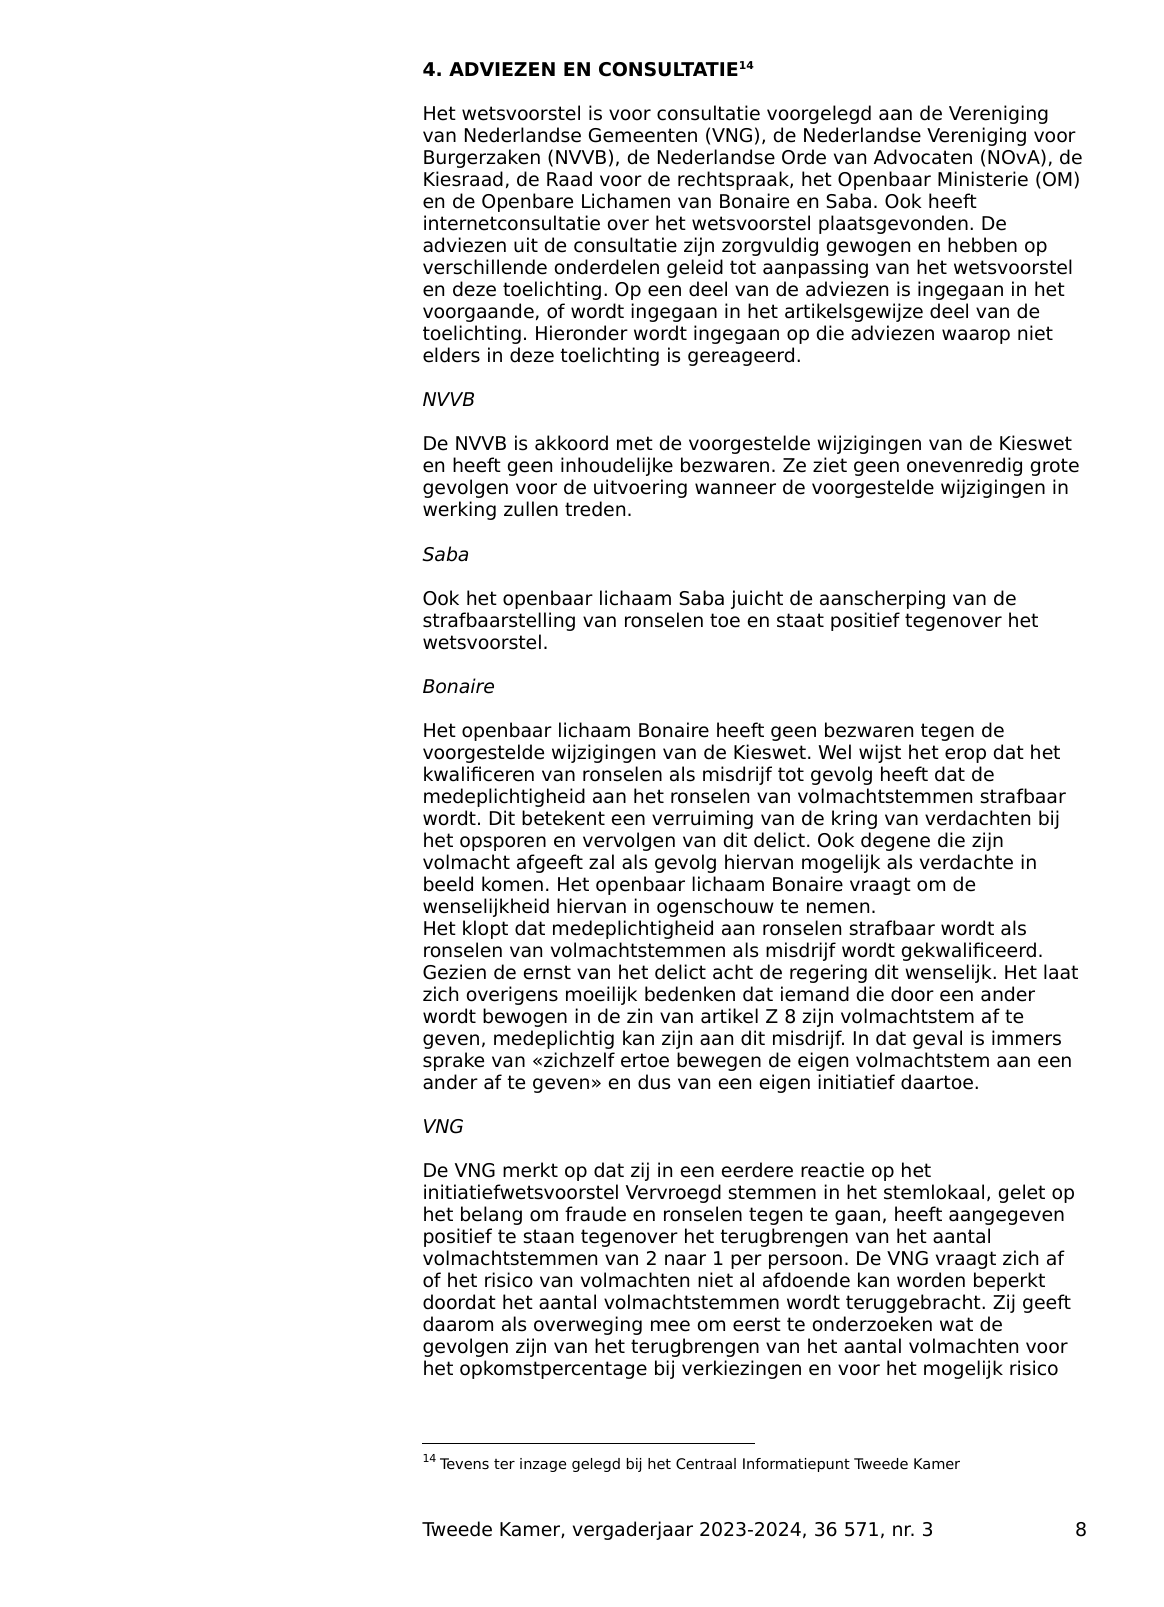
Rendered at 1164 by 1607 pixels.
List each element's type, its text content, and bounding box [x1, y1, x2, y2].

text Het klopt dat medeplichtigheid aan ronselen strafbaar wordt als ronselen van volmachtstemmen als misdrijf wordt gekwalificeerd. Gezien de ernst van het delict acht de regering dit wenselijk. Het laat zich overigens moeilijk bedenken dat iemand die door een ander wordt bewogen in de zin van artikel Z 8 zijn volmachtstem af te geven, medeplichtig kan zijn aan dit misdrijf. In dat geval is immers sprake van «zichzelf ertoe bewegen de eigen volmachtstem aan een ander af te geven» en dus van een eigen initiatief daartoe. [422, 918, 1087, 1093]
text Het wetsvoorstel is voor consultatie voorgelegd aan de Vereniging van Nederlandse Gemeenten (VNG), de Nederlandse Vereniging voor Burgerzaken (NVVB), de Nederlandse Orde van Advocaten (NOvA), de Kiesraad, de Raad voor de rechtspraak, het Openbaar Ministerie (OM) en de Openbare Lichamen van Bonaire en Saba. Ook heeft internetconsultatie over het wetsvoorstel plaatsgevonden. De adviezen uit de consultatie zijn zorgvuldig gewogen en hebben op verschillende onderdelen geleid tot aanpassing van het wetsvoorstel en deze toelichting. Op een deel van de adviezen is ingegaan in het voorgaande, of wordt ingegaan in het artikelsgewijze deel van de toelichting. Hieronder wordt ingegaan op die adviezen waarop niet elders in deze toelichting is gereageerd. [422, 103, 1087, 367]
text De VNG merkt op dat zij in een eerdere reactie op het initiatiefwetsvoorstel Vervroegd stemmen in het stemlokaal, gelet op het belang om fraude en ronselen tegen te gaan, heeft aangegeven positief te staan tegenover het terugbrengen van het aantal volmachtstemmen van 2 naar 1 per persoon. De VNG vraagt zich af of het risico van volmachten niet al afdoende kan worden beperkt doordat het aantal volmachtstemmen wordt teruggebracht. Zij geeft daarom als overweging mee om eerst te onderzoeken wat de gevolgen zijn van het terugbrengen van het aantal volmachten voor het opkomstpercentage bij verkiezingen en voor het mogelijk risico [422, 1160, 1087, 1380]
text Ook het openbaar lichaam Saba juicht de aanscherping van de strafbaarstelling van ronselen toe en staat positief tegenover het wetsvoorstel. [422, 588, 1087, 653]
subtitle VNG [422, 1116, 1087, 1138]
subtitle 4. ADVIEZEN EN CONSULTATIE [422, 59, 1087, 81]
subtitle Saba [422, 543, 1087, 565]
text De NVVB is akkoord met de voorgestelde wijzigingen van de Kieswet en heeft geen inhoudelijke bezwaren. Ze ziet geen onevenredig grote gevolgen voor de uitvoering wanneer de voorgestelde wijzigingen in werking zullen treden. [422, 433, 1087, 521]
text Tevens ter inzage gelegd bij het Centraal Informatiepunt Tweede Kamer [422, 1452, 1087, 1474]
subtitle Bonaire [422, 676, 1087, 698]
subtitle NVVB [422, 389, 1087, 411]
text Het openbaar lichaam Bonaire heeft geen bezwaren tegen de voorgestelde wijzigingen van de Kieswet. Wel wijst het erop dat het kwalificeren van ronselen als misdrijf tot gevolg heeft dat de medeplichtigheid aan het ronselen van volmachtstemmen strafbaar wordt. Dit betekent een verruiming van de kring van verdachten bij het opsporen en vervolgen van dit delict. Ook degene die zijn volmacht afgeeft zal als gevolg hiervan mogelijk als verdachte in beeld komen. Het openbaar lichaam Bonaire vraagt om de wenselijkheid hiervan in ogenschouw te nemen. [422, 720, 1087, 918]
